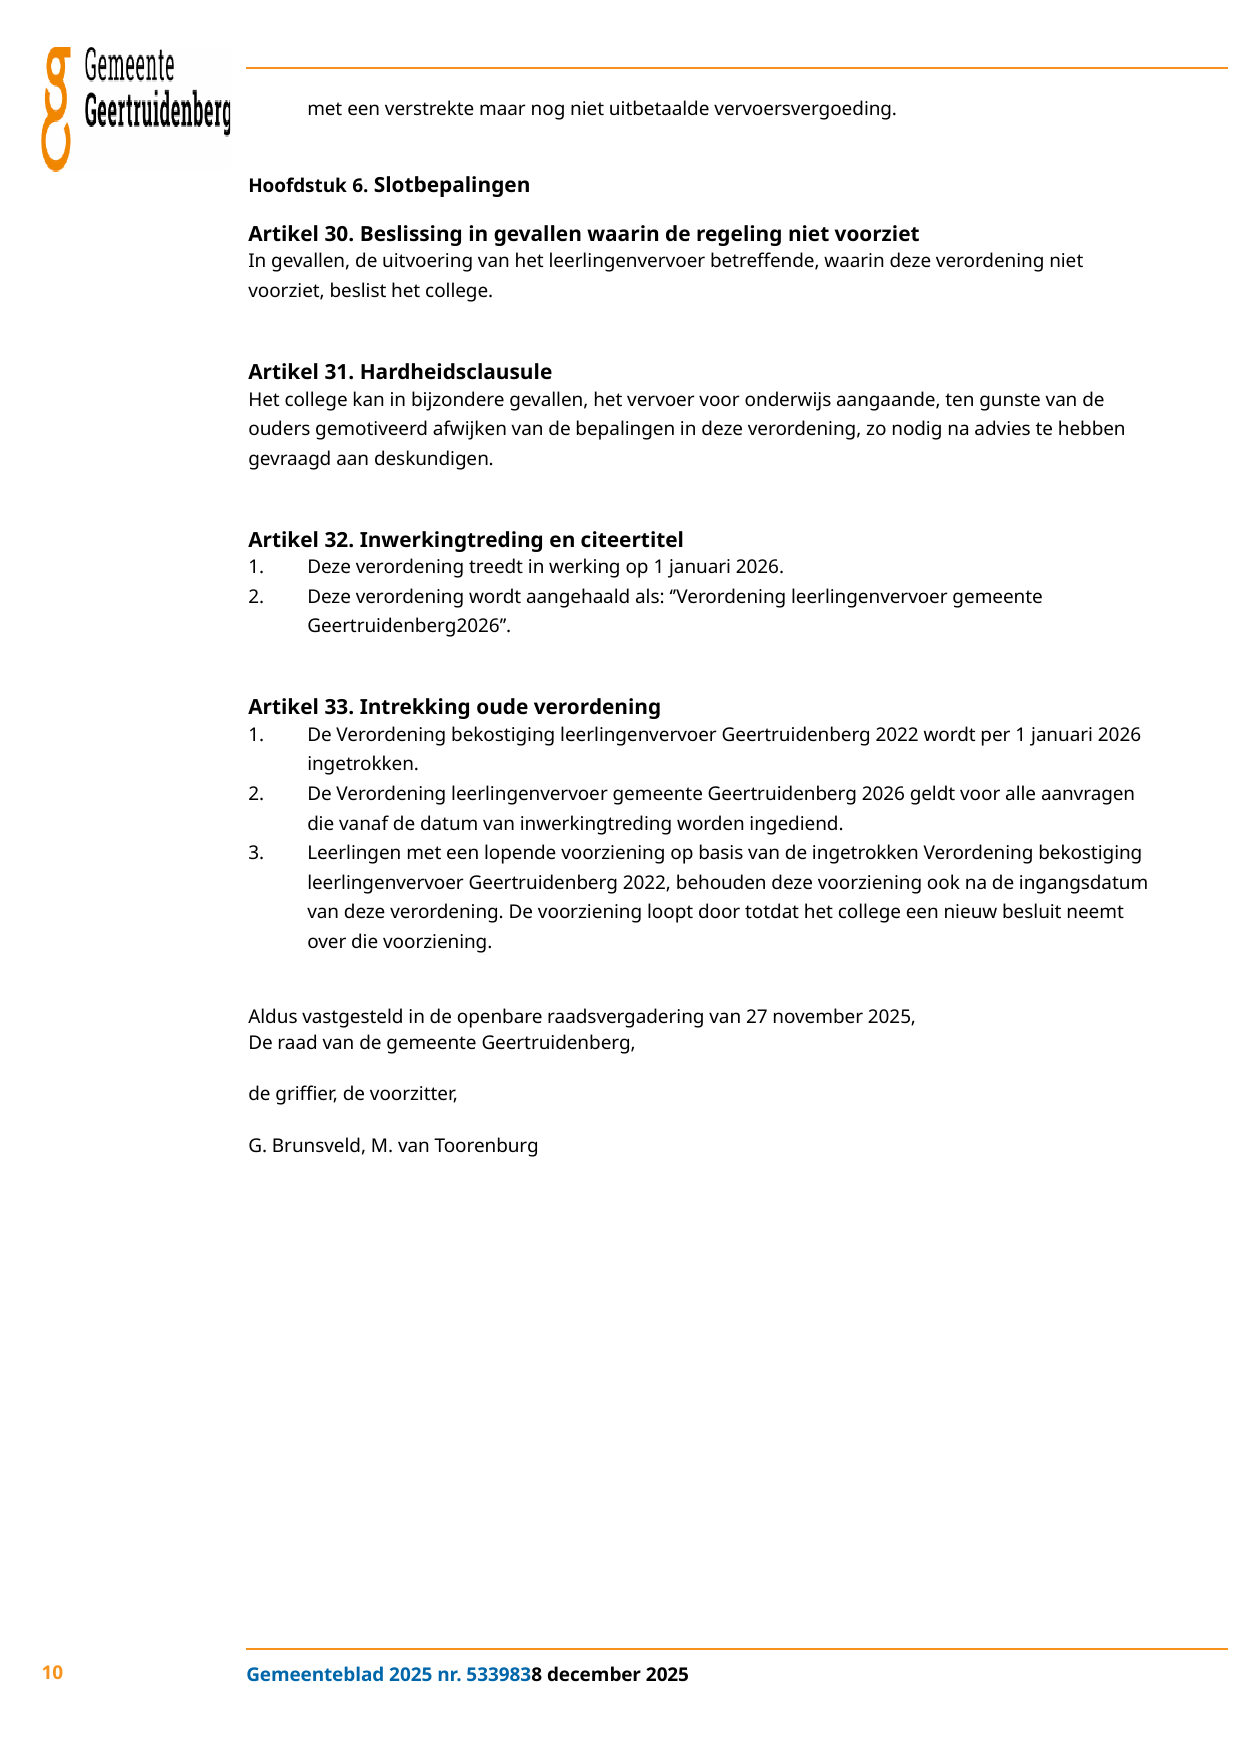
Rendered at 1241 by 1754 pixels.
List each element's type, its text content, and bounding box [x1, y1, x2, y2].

list Leerlingen met een lopende voorziening op basis van de ingetrokken Verordening bekostiging leerlingenvervoer Geertruidenberg 2022, behouden deze voorziening ook na de ingangsdatum van deze verordening. De voorziening loopt door totdat het college een nieuw besluit neemt over die voorziening. [248, 839, 1152, 954]
text G. Brunsveld, M. van Toorenburg [248, 1132, 1152, 1158]
list Deze verordening treedt in werking op 1 januari 2026. [248, 553, 1152, 579]
list De Verordening bekostiging leerlingenvervoer Geertruidenberg 2022 wordt per 1 januari 2026 ingetrokken. [248, 721, 1152, 776]
text In gevallen, de uitvoering van het leerlingenvervoer betreffende, waarin deze verordening niet voorziet, beslist het college. [248, 248, 1152, 303]
list Deze verordening wordt aangehaald als: ‘’Verordening leerlingenvervoer gemeente Geertruidenberg2026’’. [248, 583, 1152, 638]
text Het college kan in bijzondere gevallen, het vervoer voor onderwijs aangaande, ten gunste van de ouders gemotiveerd afwijken van de bepalingen in deze verordening, zo nodig na advies te hebben gevraagd aan deskundigen. [248, 386, 1152, 471]
text de griffier, de voorzitter, [248, 1080, 1152, 1106]
text Artikel 31. Hardheidsclausule [248, 357, 1152, 386]
text Artikel 32. Inwerkingtreding en citeertitel [248, 525, 1152, 553]
text Aldus vastgesteld in de openbare raadsvergadering van 27 november 2025, [248, 1003, 1152, 1029]
text Artikel 33. Intrekking oude verordening [248, 692, 1152, 721]
text De raad van de gemeente Geertruidenberg, [248, 1029, 1152, 1055]
list De Verordening leerlingenvervoer gemeente Geertruidenberg 2026 geldt voor alle aanvragen die vanaf de datum van inwerkingtreding worden ingediend. [248, 780, 1152, 835]
text Hoofdstuk 6. Slotbepalingen [248, 170, 1152, 198]
text Artikel 30. Beslissing in gevallen waarin de regeling niet voorziet [248, 219, 1152, 248]
list met een verstrekte maar nog niet uitbetaalde vervoersvergoeding. [248, 95, 1152, 121]
picture [41, 47, 231, 172]
